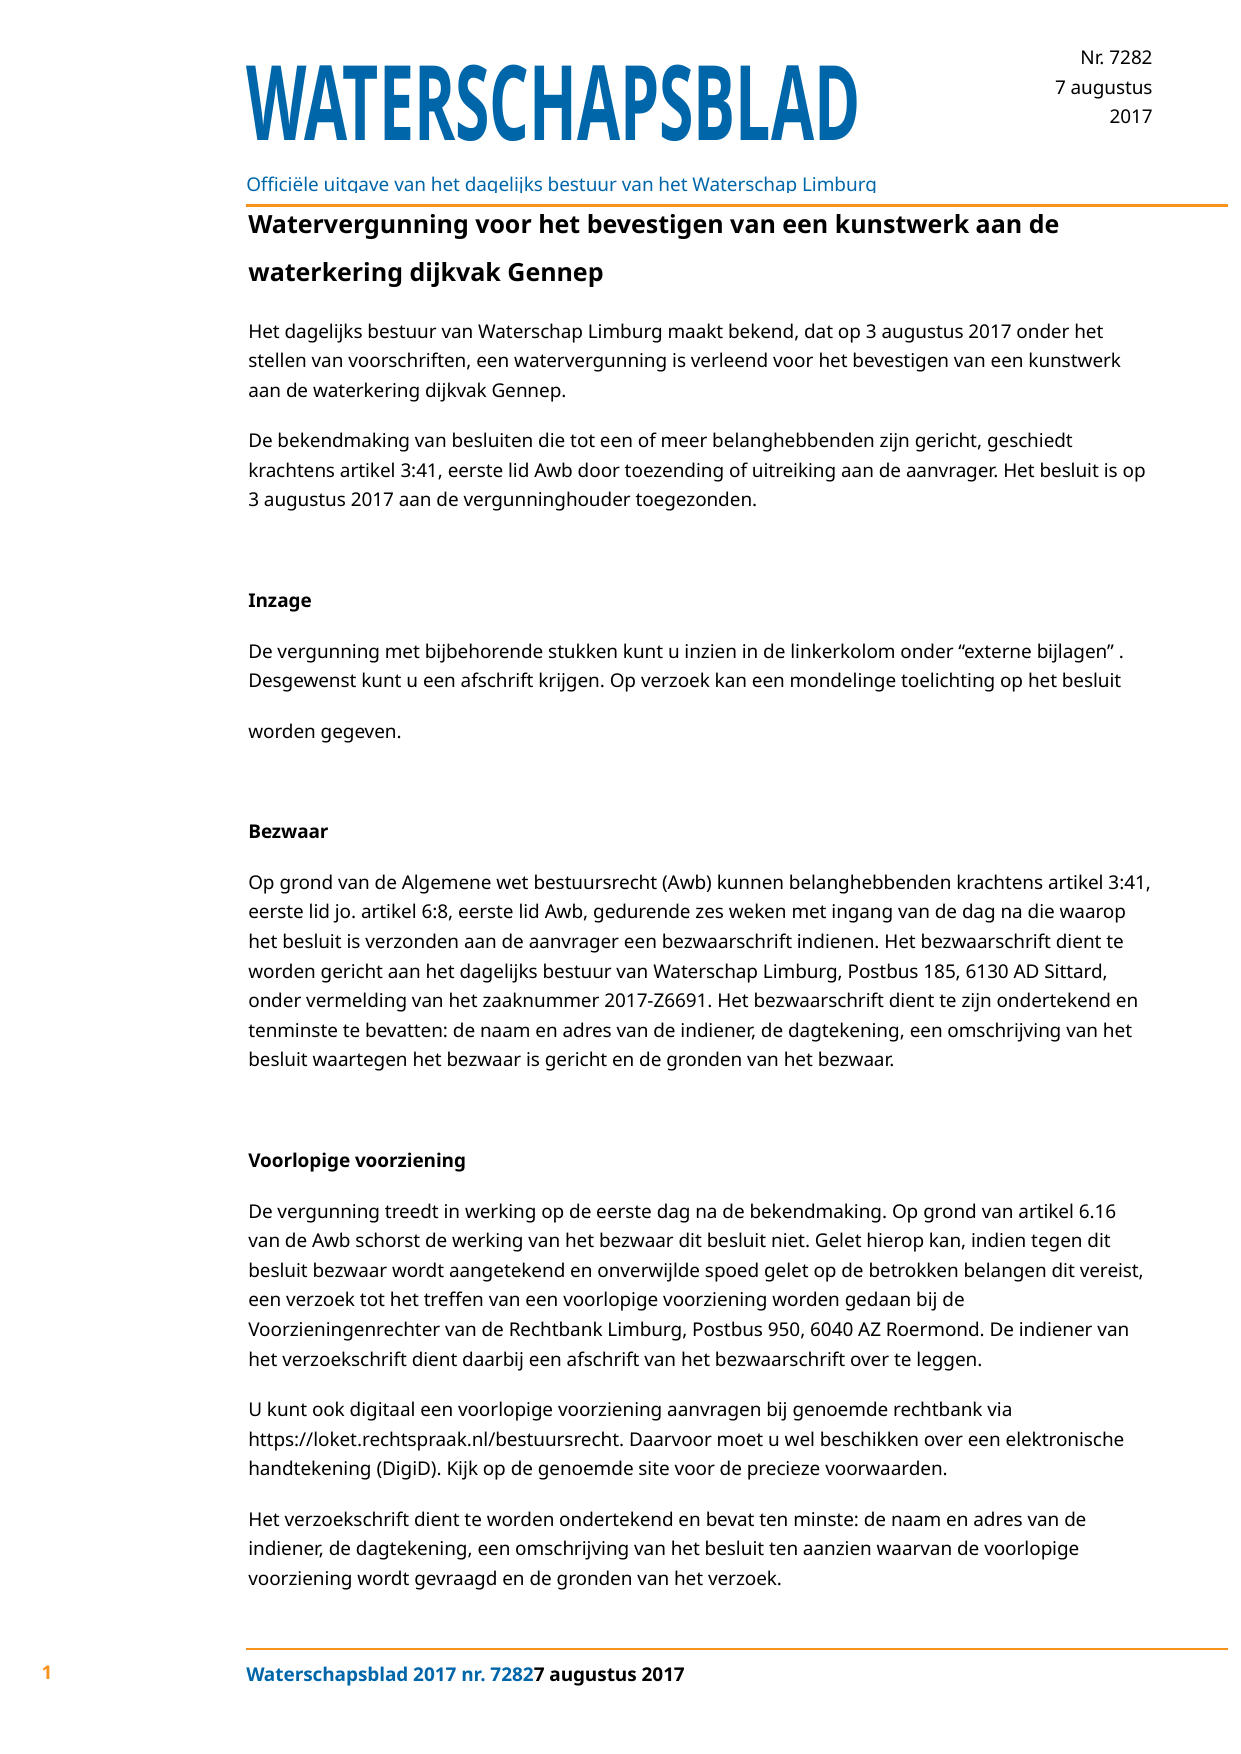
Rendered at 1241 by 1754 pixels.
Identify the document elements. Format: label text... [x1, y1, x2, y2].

text Op grond van de Algemene wet bestuursrecht (Awb) kunnen belanghebbenden krachtens artikel 3:41, eerste lid jo. artikel 6:8, eerste lid Awb, gedurende zes weken met ingang van de dag na die waarop het besluit is verzonden aan de aanvrager een bezwaarschrift indienen. Het bezwaarschrift dient te worden gericht aan het dagelijks bestuur van Waterschap Limburg, Postbus 185, 6130 AD Sittard, onder vermelding van het zaaknummer 2017-Z6691. Het bezwaarschrift dient te zijn ondertekend en tenminste te bevatten: de naam en adres van de indiener, de dagtekening, een omschrijving van het besluit waartegen het bezwaar is gericht en de gronden van het bezwaar. [248, 869, 1152, 1072]
text Voorlopige voorziening [248, 1147, 1152, 1173]
text Het verzoekschrift dient te worden ondertekend en bevat ten minste: de naam en adres van de indiener, de dagtekening, een omschrijving van het besluit ten aanzien waarvan de voorlopige voorziening wordt gevraagd en de gronden van het verzoek. [248, 1506, 1152, 1591]
text worden gegeven. [248, 718, 1152, 744]
text De bekendmaking van besluiten die tot een of meer belanghebbenden zijn gericht, geschiedt krachtens artikel 3:41, eerste lid Awb door toezending of uitreiking aan de aanvrager. Het besluit is op 3 augustus 2017 aan de vergunninghouder toegezonden. [248, 427, 1152, 512]
text Watervergunning voor het bevestigen van een kunstwerk aan de waterkering dijkvak Gennep [248, 207, 1152, 288]
text De vergunning met bijbehorende stukken kunt u inzien in de linkerkolom onder “externe bijlagen” . Desgewenst kunt u een afschrift krijgen. Op verzoek kan een mondelinge toelichting op het besluit [248, 638, 1152, 693]
text Bezwaar [248, 819, 1152, 844]
text De vergunning treedt in werking op de eerste dag na de bekendmaking. Op grond van artikel 6.16 van de Awb schorst de werking van het bezwaar dit besluit niet. Gelet hierop kan, indien tegen dit besluit bezwaar wordt aangetekend en onverwijlde spoed gelet op de betrokken belangen dit vereist, een verzoek tot het treffen van een voorlopige voorziening worden gedaan bij de Voorzieningenrechter van de Rechtbank Limburg, Postbus 950, 6040 AZ Roermond. De indiener van het verzoekschrift dient daarbij een afschrift van het bezwaarschrift over te leggen. [248, 1198, 1152, 1372]
text Het dagelijks bestuur van Waterschap Limburg maakt bekend, dat op 3 augustus 2017 onder het stellen van voorschriften, een watervergunning is verleend voor het bevestigen van een kunstwerk aan de waterkering dijkvak Gennep. [248, 318, 1152, 403]
text Inzage [248, 587, 1152, 613]
picture [41, 47, 231, 172]
text U kunt ook digitaal een voorlopige voorziening aanvragen bij genoemde rechtbank via https://loket.rechtspraak.nl/bestuursrecht. Daarvoor moet u wel beschikken over een elektronische handtekening (DigiD). Kijk op de genoemde site voor de precieze voorwaarden. [248, 1396, 1152, 1481]
